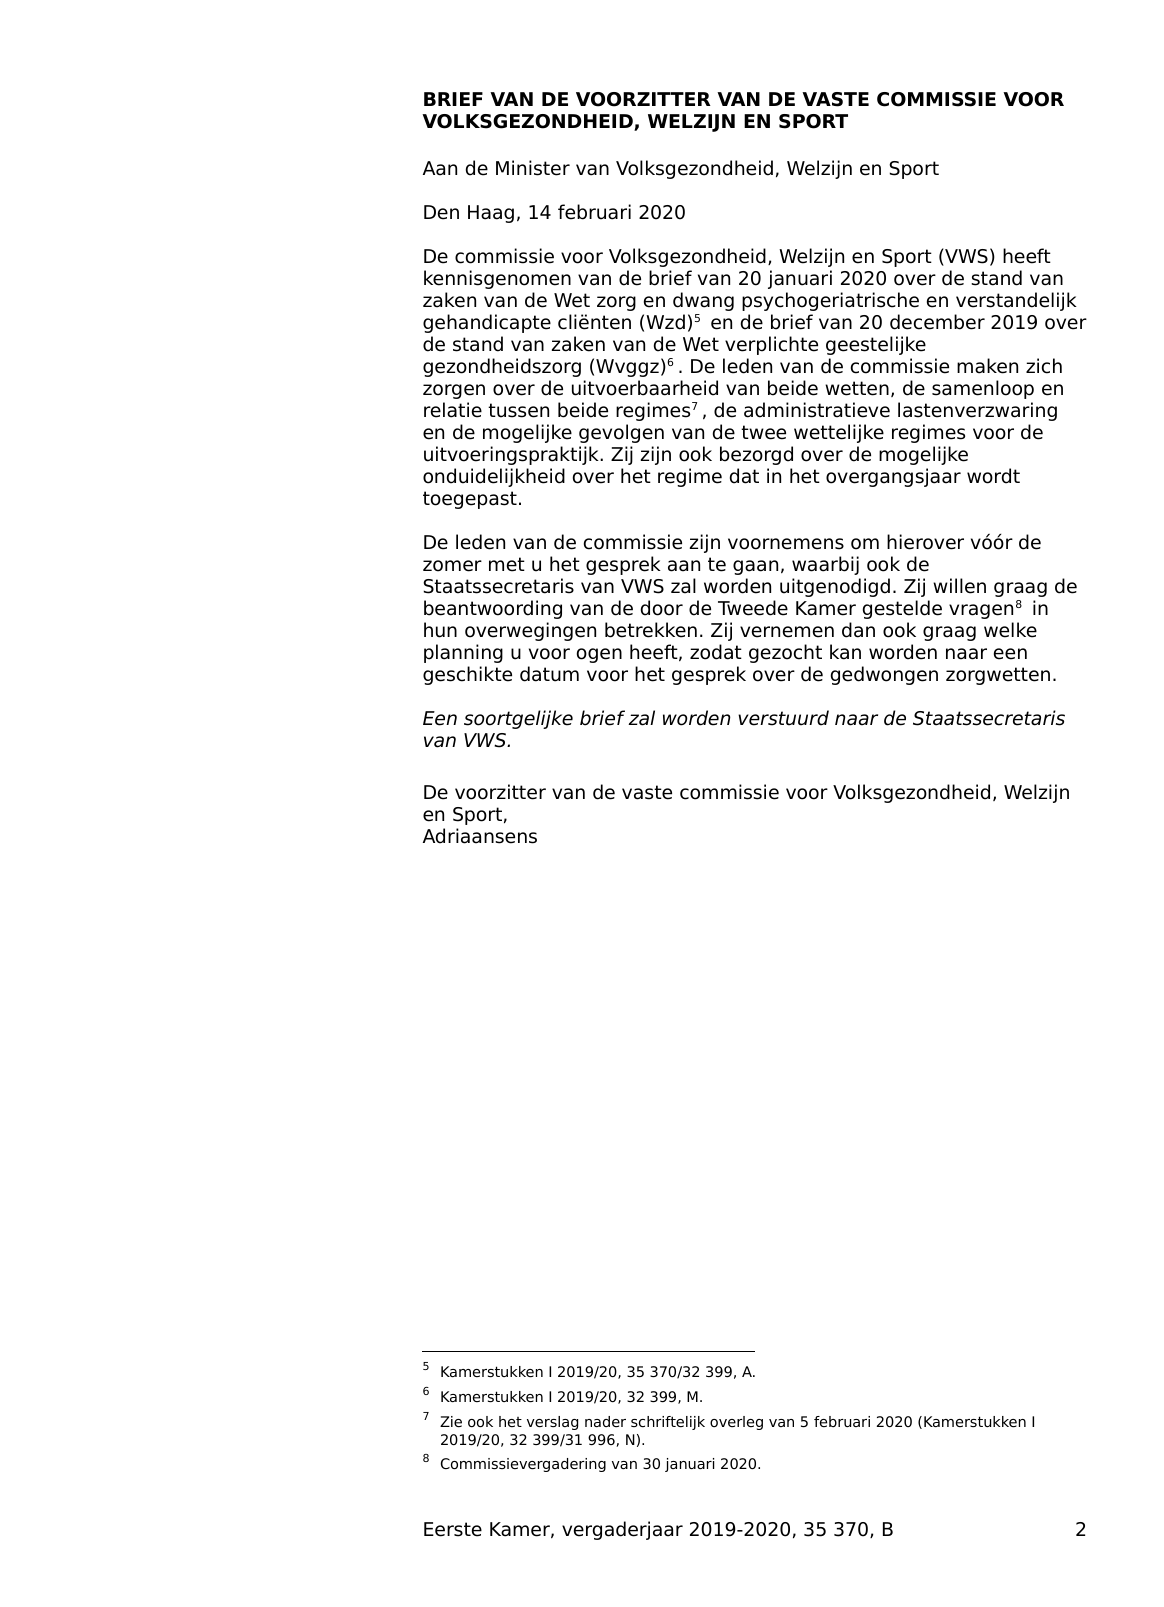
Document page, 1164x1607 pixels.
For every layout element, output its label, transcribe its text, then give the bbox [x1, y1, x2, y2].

text Kamerstukken I 2019/20, 35 370/32 399, A. [422, 1360, 1087, 1382]
text Een soortgelijke brief zal worden verstuurd naar de Staatssecretaris van VWS. [422, 708, 1087, 752]
text De voorzitter van de vaste commissie voor Volksgezondheid, Welzijn en Sport, Adriaansens [422, 782, 1087, 848]
text Commissievergadering van 30 januari 2020. [422, 1452, 1087, 1474]
text Kamerstukken I 2019/20, 32 399, M. [422, 1385, 1087, 1407]
text De commissie voor Volksgezondheid, Welzijn en Sport (VWS) heeft kennisgenomen van de brief van 20 januari 2020 over de stand van zaken van de Wet zorg en dwang psychogeriatrische en verstandelijk gehandicapte cliënten (Wzd) en de brief van 20 december 2019 over de stand van zaken van de Wet verplichte geestelijke gezondheidszorg (Wvggz). De leden van de commissie maken zich zorgen over de uitvoerbaarheid van beide wetten, de samenloop en relatie tussen beide regimes, de administratieve lastenverzwaring en de mogelijke gevolgen van de twee wettelijke regimes voor de uitvoeringspraktijk. Zij zijn ook bezorgd over de mogelijke onduidelijkheid over het regime dat in het overgangsjaar wordt toegepast. [422, 246, 1087, 510]
text Zie ook het verslag nader schriftelijk overleg van 5 februari 2020 (Kamerstukken I 2019/20, 32 399/31 996, N). [422, 1410, 1087, 1449]
text Den Haag, 14 februari 2020 [422, 202, 1087, 224]
text De leden van de commissie zijn voornemens om hierover vóór de zomer met u het gesprek aan te gaan, waarbij ook de Staatssecretaris van VWS zal worden uitgenodigd. Zij willen graag de beantwoording van de door de Tweede Kamer gestelde vragen in hun overwegingen betrekken. Zij vernemen dan ook graag welke planning u voor ogen heeft, zodat gezocht kan worden naar een geschikte datum voor het gesprek over de gedwongen zorgwetten. [422, 532, 1087, 686]
subtitle BRIEF VAN DE VOORZITTER VAN DE VASTE COMMISSIE VOOR VOLKSGEZONDHEID, WELZIJN EN SPORT [422, 89, 1087, 133]
text Aan de Minister van Volksgezondheid, Welzijn en Sport [422, 158, 1087, 180]
